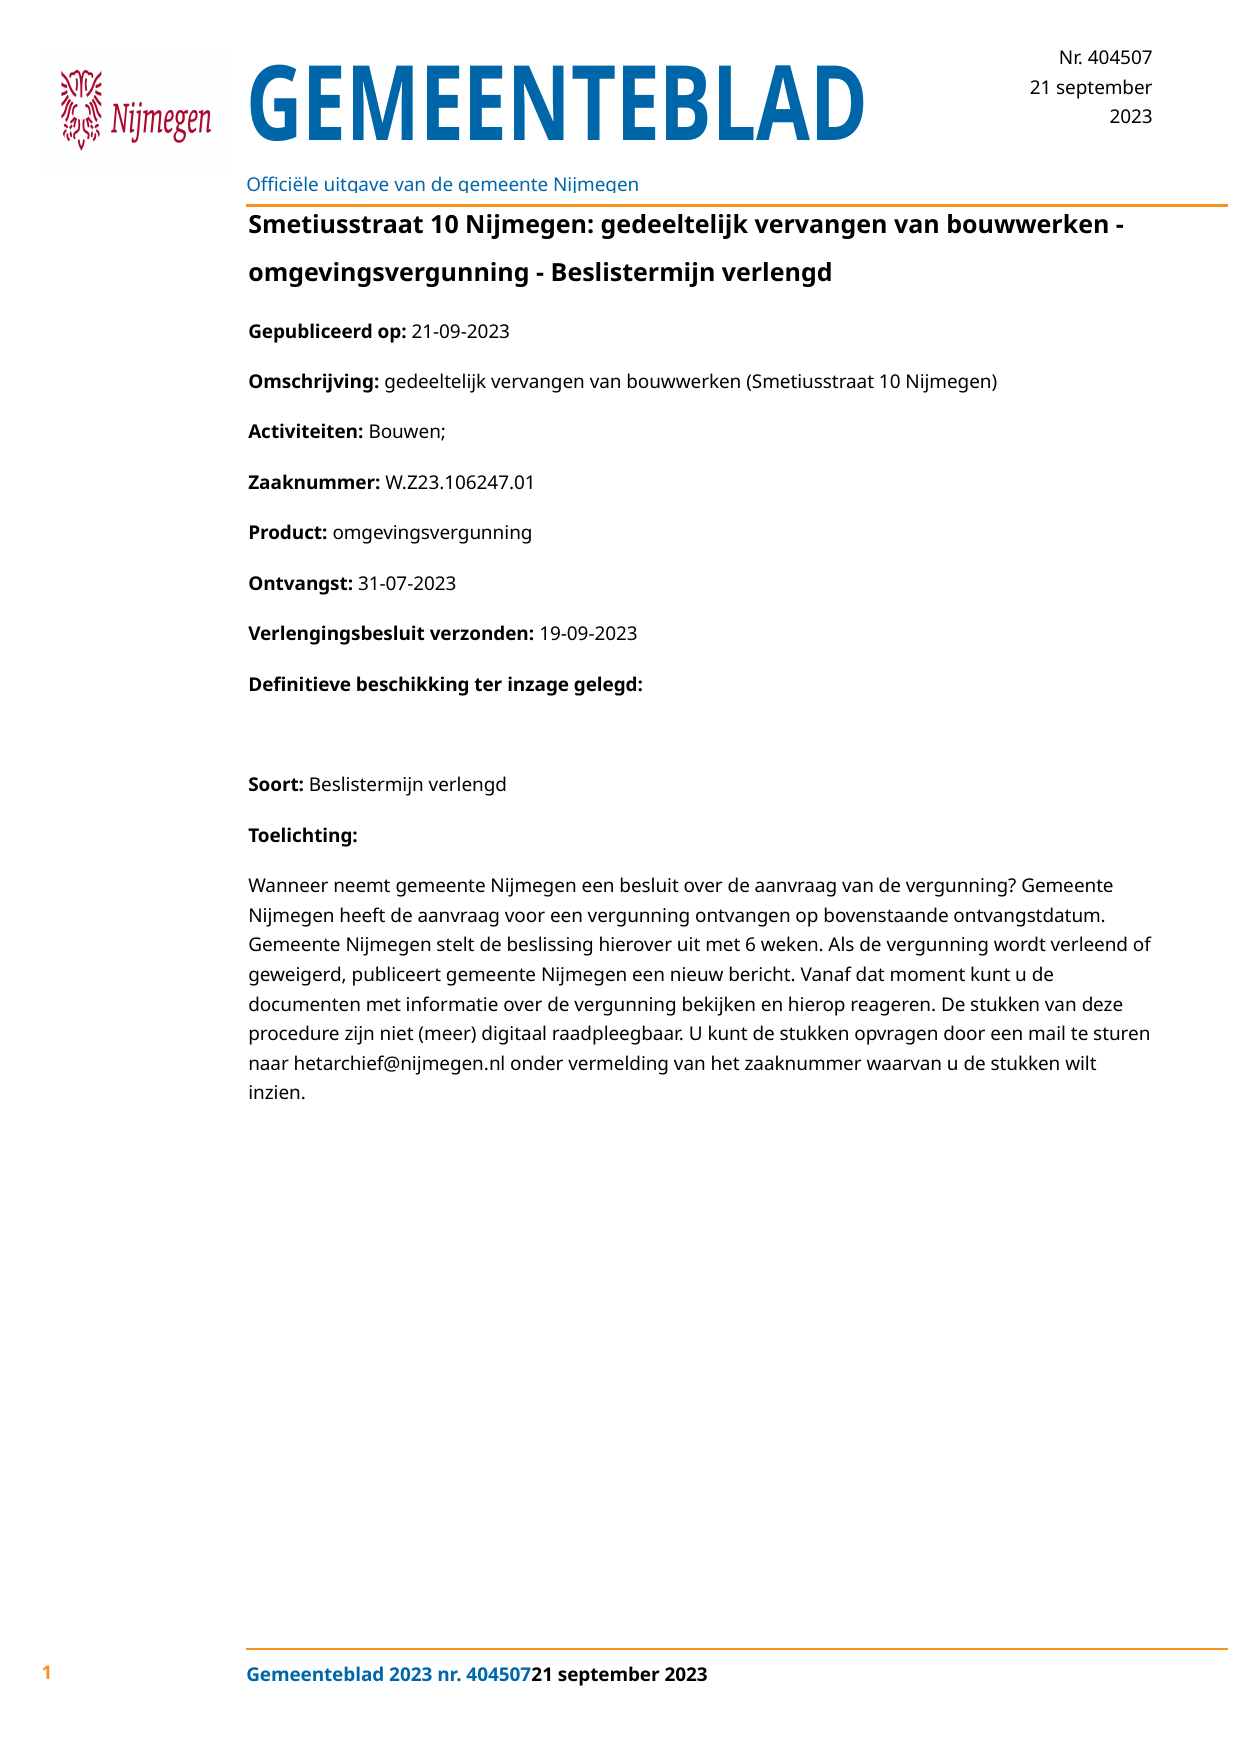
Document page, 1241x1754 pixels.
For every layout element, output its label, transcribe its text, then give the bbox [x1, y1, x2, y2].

text Omschrijving: gedeeltelijk vervangen van bouwwerken (Smetiusstraat 10 Nijmegen) [248, 368, 1152, 394]
text Soort: Beslistermijn verlengd [248, 772, 1152, 797]
text Gepubliceerd op: 21-09-2023 [248, 318, 1152, 344]
text Product: omgevingsvergunning [248, 519, 1152, 545]
text Definitieve beschikking ter inzage gelegd: [248, 671, 1152, 697]
picture [41, 47, 231, 172]
text Ontvangst: 31-07-2023 [248, 570, 1152, 596]
text Verlengingsbesluit verzonden: 19-09-2023 [248, 620, 1152, 646]
text Wanneer neemt gemeente Nijmegen een besluit over de aanvraag van de vergunning? Gemeente Nijmegen heeft de aanvraag voor een vergunning ontvangen op bovenstaande ontvangstdatum. Gemeente Nijmegen stelt de beslissing hierover uit met 6 weken. Als de vergunning wordt verleend of geweigerd, publiceert gemeente Nijmegen een nieuw bericht. Vanaf dat moment kunt u de documenten met informatie over de vergunning bekijken en hierop reageren. De stukken van deze procedure zijn niet (meer) digitaal raadpleegbaar. U kunt de stukken opvragen door een mail te sturen naar hetarchief@nijmegen.nl onder vermelding van het zaaknummer waarvan u de stukken wilt inzien. [248, 872, 1152, 1105]
text Toelichting: [248, 822, 1152, 848]
text Activiteiten: Bouwen; [248, 419, 1152, 444]
text Smetiusstraat 10 Nijmegen: gedeeltelijk vervangen van bouwwerken - omgevingsvergunning - Beslistermijn verlengd [248, 207, 1152, 288]
text Zaaknummer: W.Z23.106247.01 [248, 469, 1152, 495]
